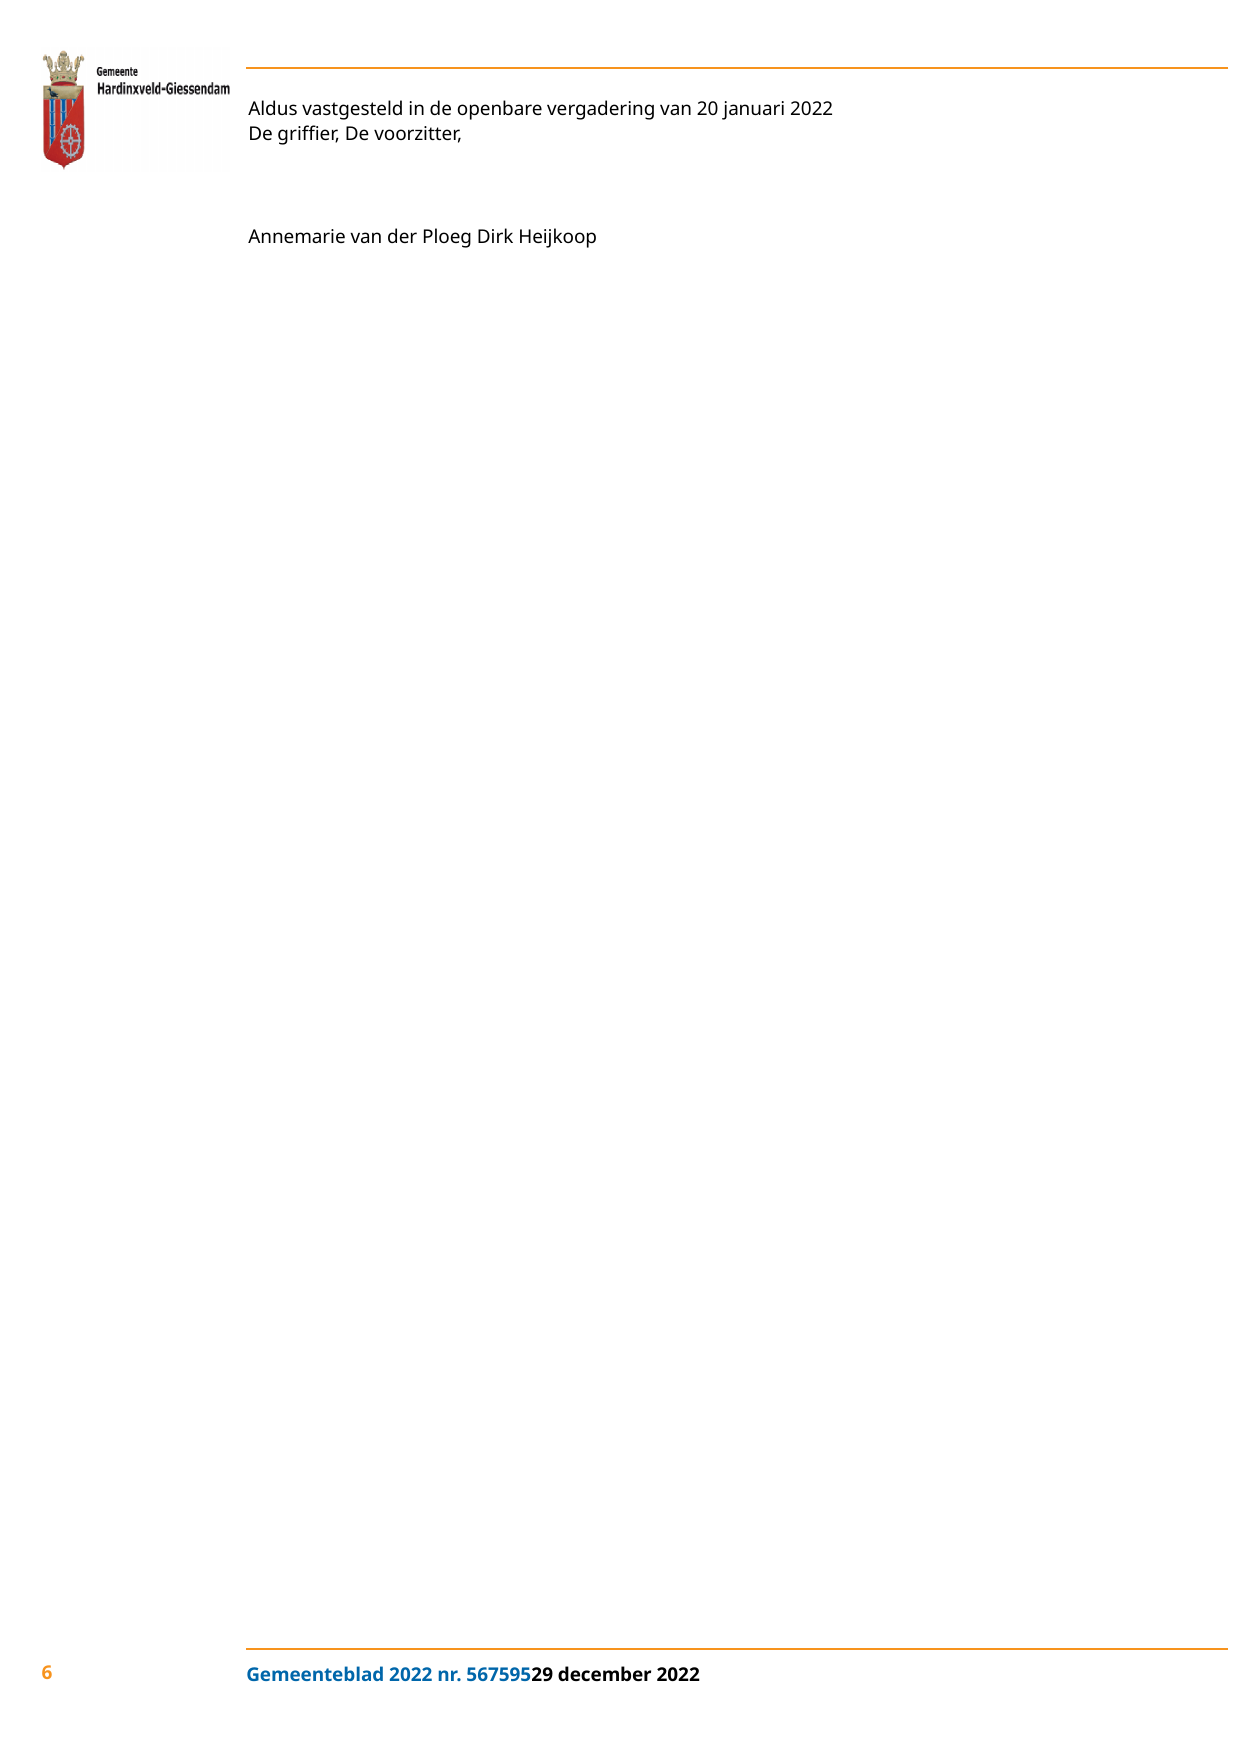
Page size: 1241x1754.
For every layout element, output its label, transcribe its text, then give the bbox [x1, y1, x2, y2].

text Annemarie van der Ploeg Dirk Heijkoop [248, 223, 1152, 249]
text Aldus vastgesteld in de openbare vergadering van 20 januari 2022 [248, 95, 1152, 121]
text De griffier, De voorzitter, [248, 121, 1152, 146]
picture [41, 47, 231, 172]
